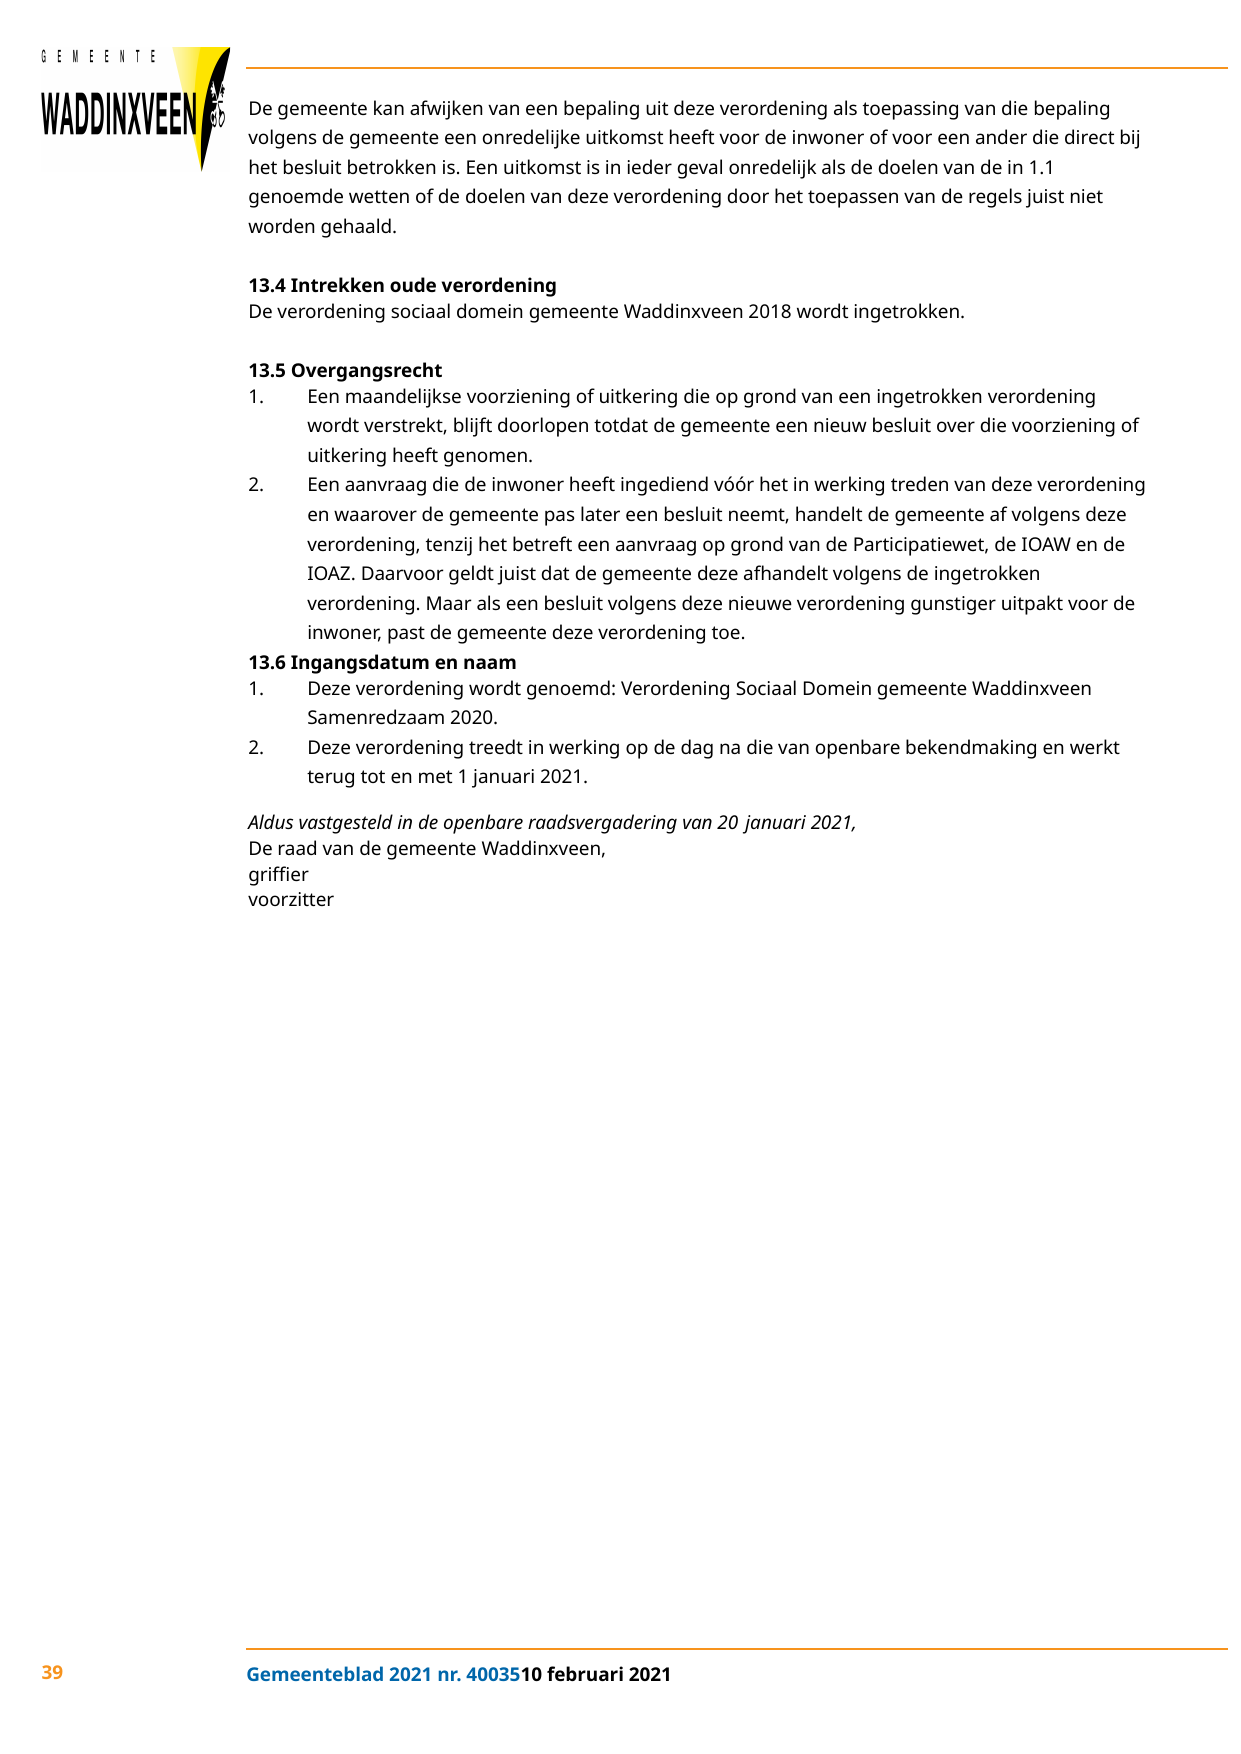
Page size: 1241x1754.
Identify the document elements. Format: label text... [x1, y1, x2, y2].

list Deze verordening treedt in werking op de dag na die van openbare bekendmaking en werkt terug tot en met 1 januari 2021. [248, 734, 1152, 789]
text voorzitter [248, 886, 1152, 912]
text 13.6 Ingangsdatum en naam [248, 649, 1152, 675]
text 13.4 Intrekken oude verordening [248, 272, 1152, 298]
list Een aanvraag die de inwoner heeft ingediend vóór het in werking treden van deze verordening en waarover de gemeente pas later een besluit neemt, handelt de gemeente af volgens deze verordening, tenzij het betreft een aanvraag op grond van de Participatiewet, de IOAW en de IOAZ. Daarvoor geldt juist dat de gemeente deze afhandelt volgens de ingetrokken verordening. Maar als een besluit volgens deze nieuwe verordening gunstiger uitpakt voor de inwoner, past de gemeente deze verordening toe. [248, 472, 1152, 645]
text De gemeente kan afwijken van een bepaling uit deze verordening als toepassing van die bepaling volgens de gemeente een onredelijke uitkomst heeft voor de inwoner of voor een ander die direct bij het besluit betrokken is. Een uitkomst is in ieder geval onredelijk als de doelen van de in 1.1 genoemde wetten of de doelen van deze verordening door het toepassen van de regels juist niet worden gehaald. [248, 95, 1152, 239]
text De raad van de gemeente Waddinxveen, [248, 835, 1152, 861]
picture [41, 47, 231, 172]
text Aldus vastgesteld in de openbare raadsvergadering van 20 januari 2021, [248, 809, 1152, 835]
list Een maandelijkse voorziening of uitkering die op grond van een ingetrokken verordening wordt verstrekt, blijft doorlopen totdat de gemeente een nieuw besluit over die voorziening of uitkering heeft genomen. [248, 383, 1152, 468]
text griffier [248, 861, 1152, 886]
text 13.5 Overgangsrecht [248, 357, 1152, 383]
text De verordening sociaal domein gemeente Waddinxveen 2018 wordt ingetrokken. [248, 298, 1152, 324]
list Deze verordening wordt genoemd: Verordening Sociaal Domein gemeente Waddinxveen Samenredzaam 2020. [248, 675, 1152, 730]
